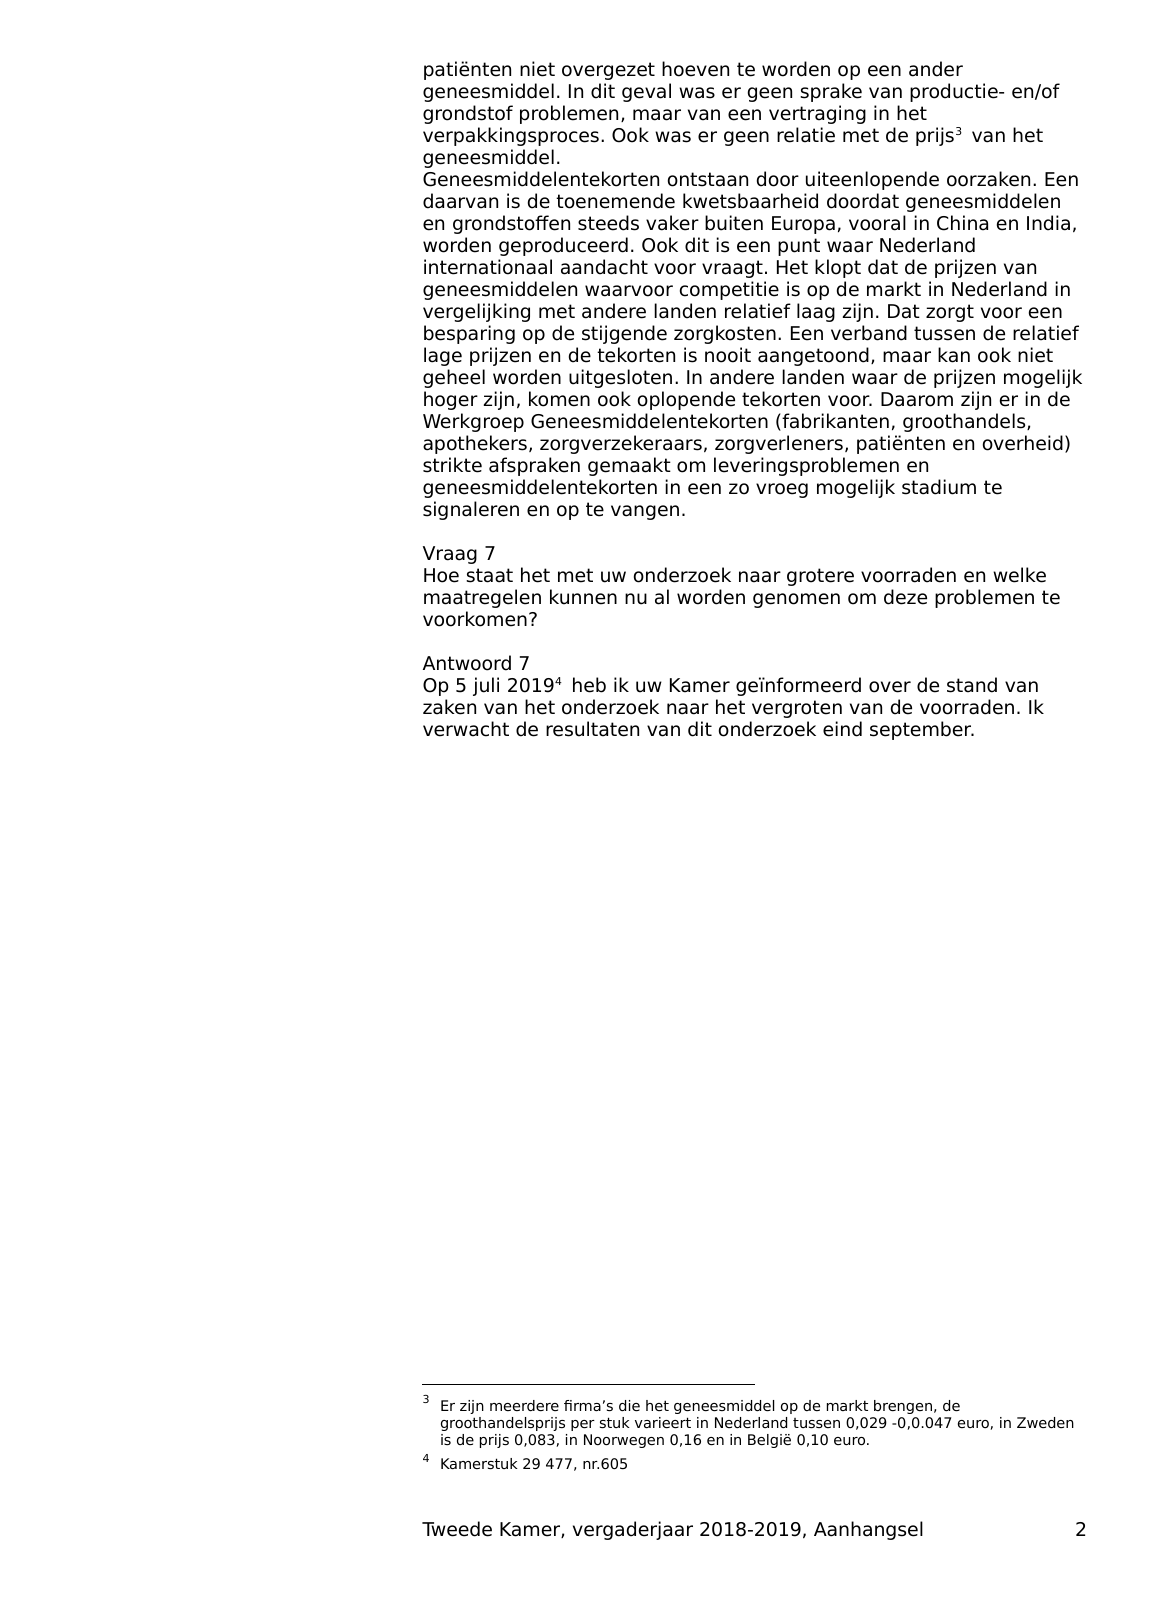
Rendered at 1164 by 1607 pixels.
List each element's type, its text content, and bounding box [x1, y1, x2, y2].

text Er zijn meerdere firma’s die het geneesmiddel op de markt brengen, de groothandelsprijs per stuk varieert in Nederland tussen 0,029 -0,0.047 euro, in Zweden is de prijs 0,083, in Noorwegen 0,16 en in België 0,10 euro. [422, 1393, 1087, 1449]
text Geneesmiddelentekorten ontstaan door uiteenlopende oorzaken. Een daarvan is de toenemende kwetsbaarheid doordat geneesmiddelen en grondstoffen steeds vaker buiten Europa, vooral in China en India, worden geproduceerd. Ook dit is een punt waar Nederland internationaal aandacht voor vraagt. Het klopt dat de prijzen van geneesmiddelen waarvoor competitie is op de markt in Nederland in vergelijking met andere landen relatief laag zijn. Dat zorgt voor een besparing op de stijgende zorgkosten. Een verband tussen de relatief lage prijzen en de tekorten is nooit aangetoond, maar kan ook niet geheel worden uitgesloten. In andere landen waar de prijzen mogelijk hoger zijn, komen ook oplopende tekorten voor. Daarom zijn er in de Werkgroep Geneesmiddelentekorten (fabrikanten, groothandels, apothekers, zorgverzekeraars, zorgverleners, patiënten en overheid) strikte afspraken gemaakt om leveringsproblemen en geneesmiddelentekorten in een zo vroeg mogelijk stadium te signaleren en op te vangen. [422, 169, 1087, 521]
text patiënten niet overgezet hoeven te worden op een ander geneesmiddel. In dit geval was er geen sprake van productie- en/of grondstof problemen, maar van een vertraging in het verpakkingsproces. Ook was er geen relatie met de prijs van het geneesmiddel. [422, 59, 1087, 169]
text Vraag 7 [422, 543, 1087, 565]
text Antwoord 7 [422, 653, 1087, 675]
text Op 5 juli 2019 heb ik uw Kamer geïnformeerd over de stand van zaken van het onderzoek naar het vergroten van de voorraden. Ik verwacht de resultaten van dit onderzoek eind september. [422, 675, 1087, 741]
text Kamerstuk 29 477, nr.605 [422, 1452, 1087, 1474]
text Hoe staat het met uw onderzoek naar grotere voorraden en welke maatregelen kunnen nu al worden genomen om deze problemen te voorkomen? [422, 565, 1087, 631]
